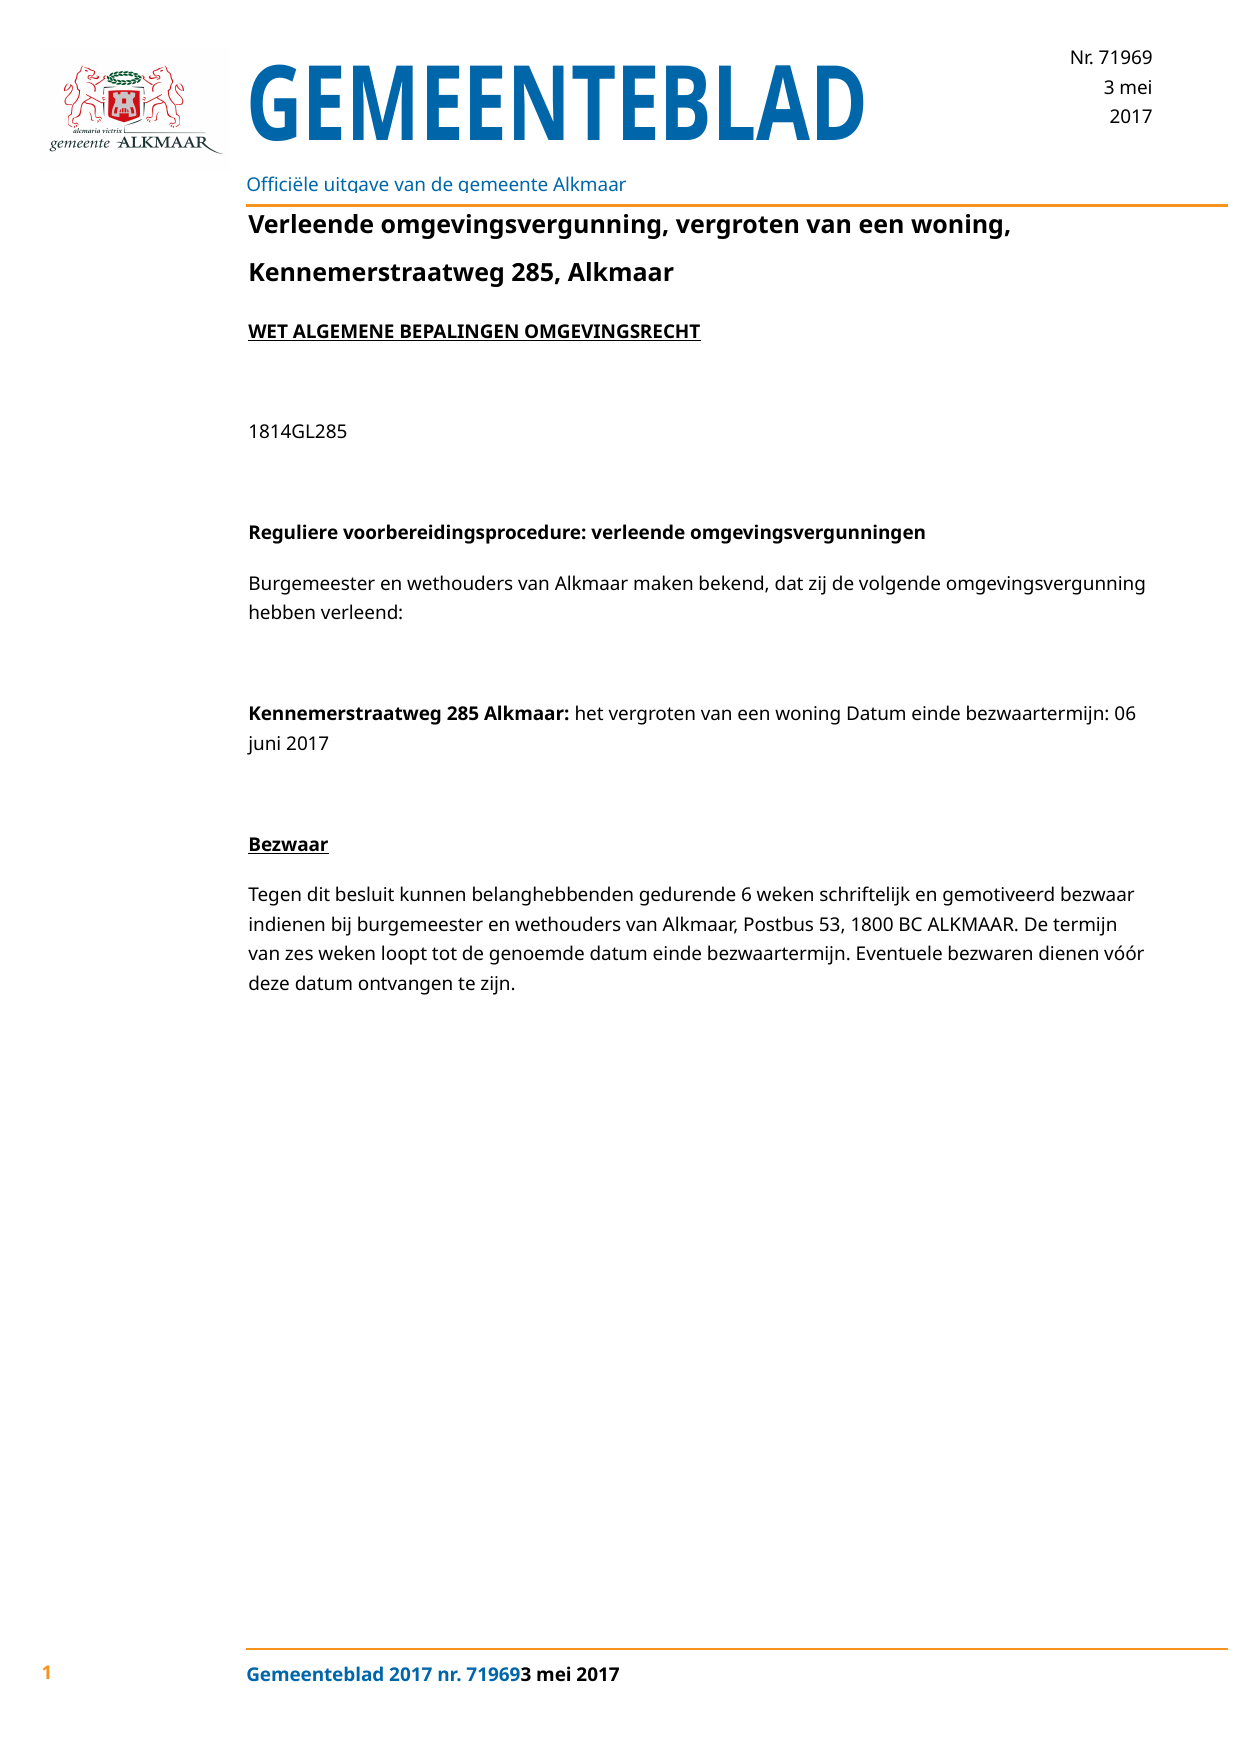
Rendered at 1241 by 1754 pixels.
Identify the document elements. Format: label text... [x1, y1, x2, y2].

text Burgemeester en wethouders van Alkmaar maken bekend, dat zij de volgende omgevingsvergunning hebben verleend: [248, 570, 1152, 625]
text Bezwaar [248, 831, 1152, 857]
text WET ALGEMENE BEPALINGEN OMGEVINGSRECHT [248, 318, 1152, 344]
text Kennemerstraatweg 285 Alkmaar: het vergroten van een woning Datum einde bezwaartermijn: 06 juni 2017 [248, 700, 1152, 756]
text Reguliere voorbereidingsprocedure: verleende omgevingsvergunningen [248, 519, 1152, 545]
text Verleende omgevingsvergunning, vergroten van een woning, Kennemerstraatweg 285, Alkmaar [248, 207, 1152, 288]
picture [41, 47, 231, 172]
text Tegen dit besluit kunnen belanghebbenden gedurende 6 weken schriftelijk en gemotiveerd bezwaar indienen bij burgemeester en wethouders van Alkmaar, Postbus 53, 1800 BC ALKMAAR. De termijn van zes weken loopt tot de genoemde datum einde bezwaartermijn. Eventuele bezwaren dienen vóór deze datum ontvangen te zijn. [248, 881, 1152, 996]
text 1814GL285 [248, 419, 1152, 444]
